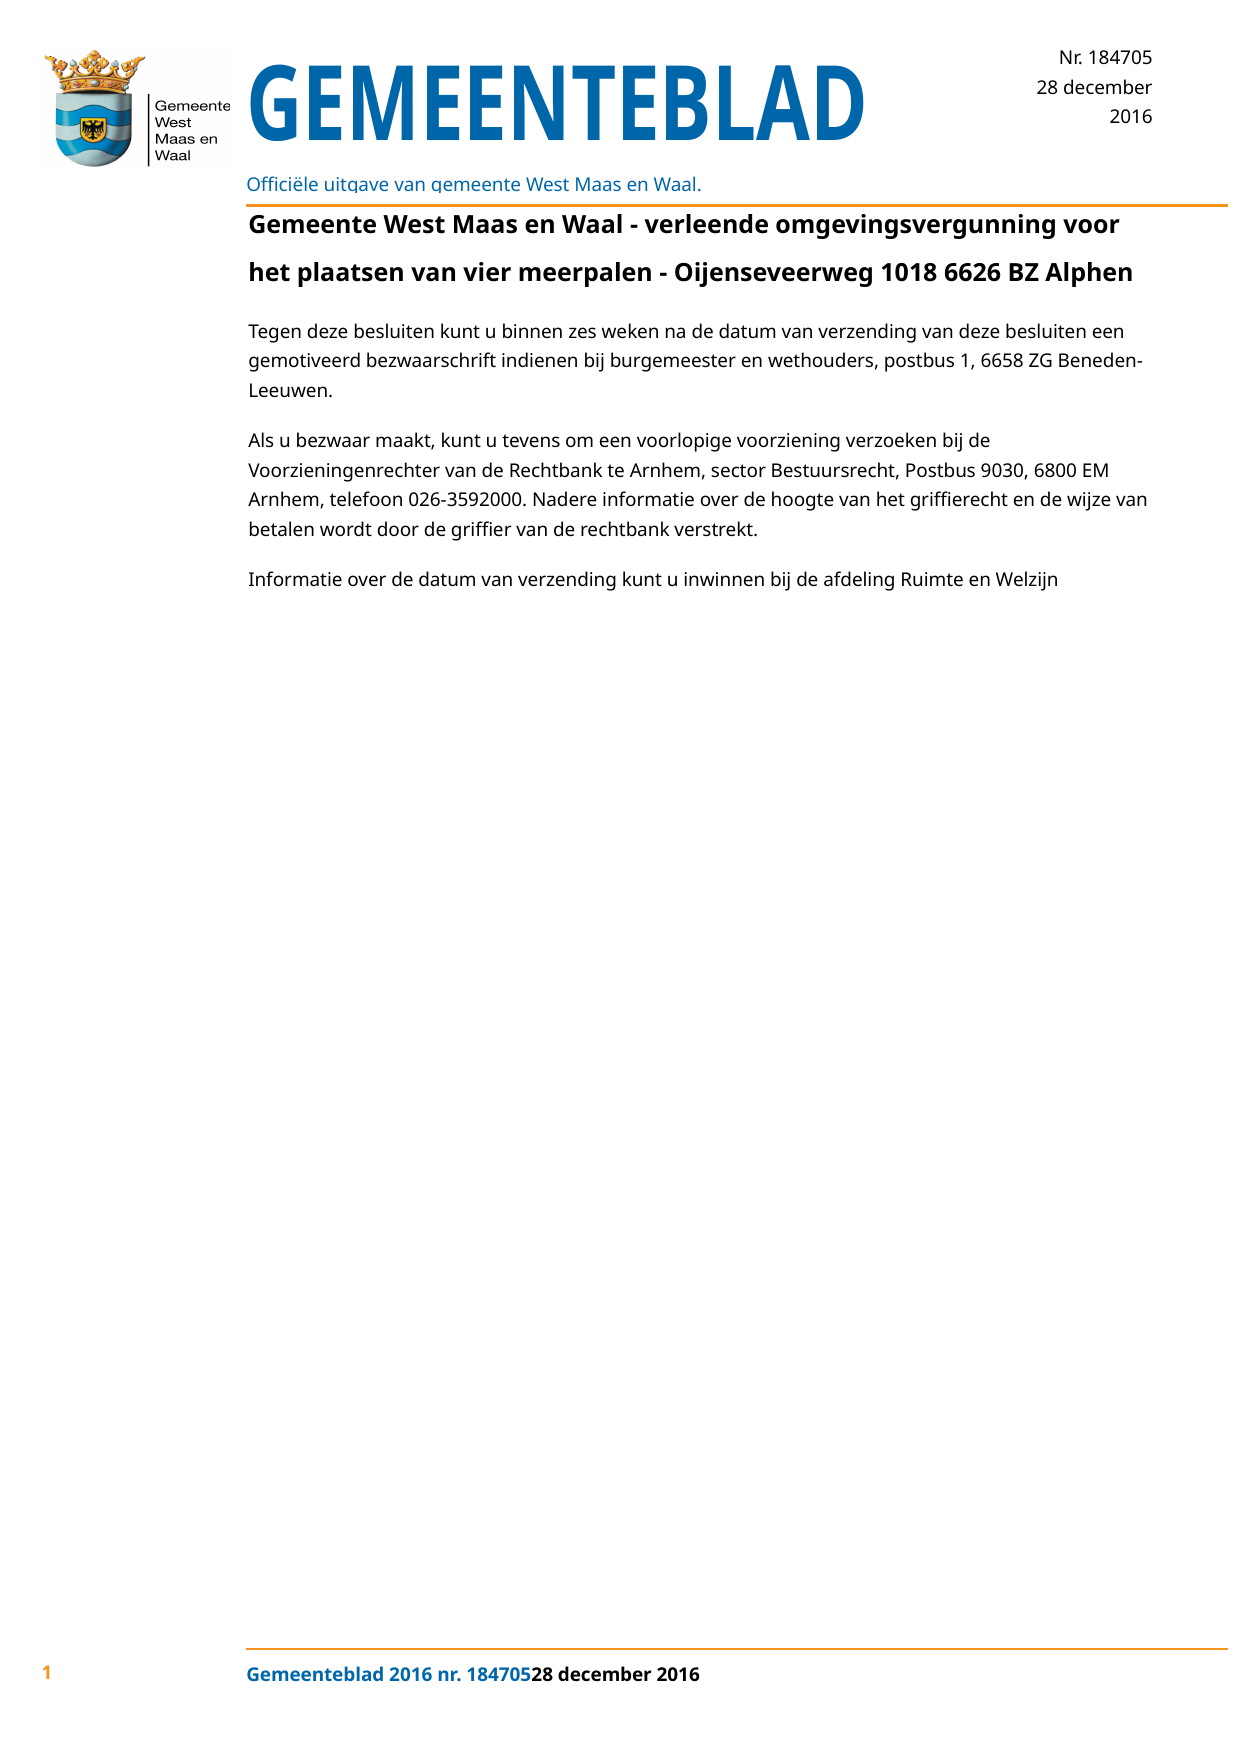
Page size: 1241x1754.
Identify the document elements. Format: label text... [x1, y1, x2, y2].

picture [41, 47, 231, 172]
text Tegen deze besluiten kunt u binnen zes weken na de datum van verzending van deze besluiten een gemotiveerd bezwaarschrift indienen bij burgemeester en wethouders, postbus 1, 6658 ZG Beneden-Leeuwen. [248, 318, 1152, 403]
text Als u bezwaar maakt, kunt u tevens om een voorlopige voorziening verzoeken bij de Voorzieningenrechter van de Rechtbank te Arnhem, sector Bestuursrecht, Postbus 9030, 6800 EM Arnhem, telefoon 026-3592000. Nadere informatie over de hoogte van het griffierecht en de wijze van betalen wordt door de griffier van de rechtbank verstrekt. [248, 427, 1152, 542]
text Gemeente West Maas en Waal - verleende omgevingsvergunning voor het plaatsen van vier meerpalen - Oijenseveerweg 1018 6626 BZ Alphen [248, 207, 1152, 288]
text Informatie over de datum van verzending kunt u inwinnen bij de afdeling Ruimte en Welzijn [248, 567, 1152, 592]
